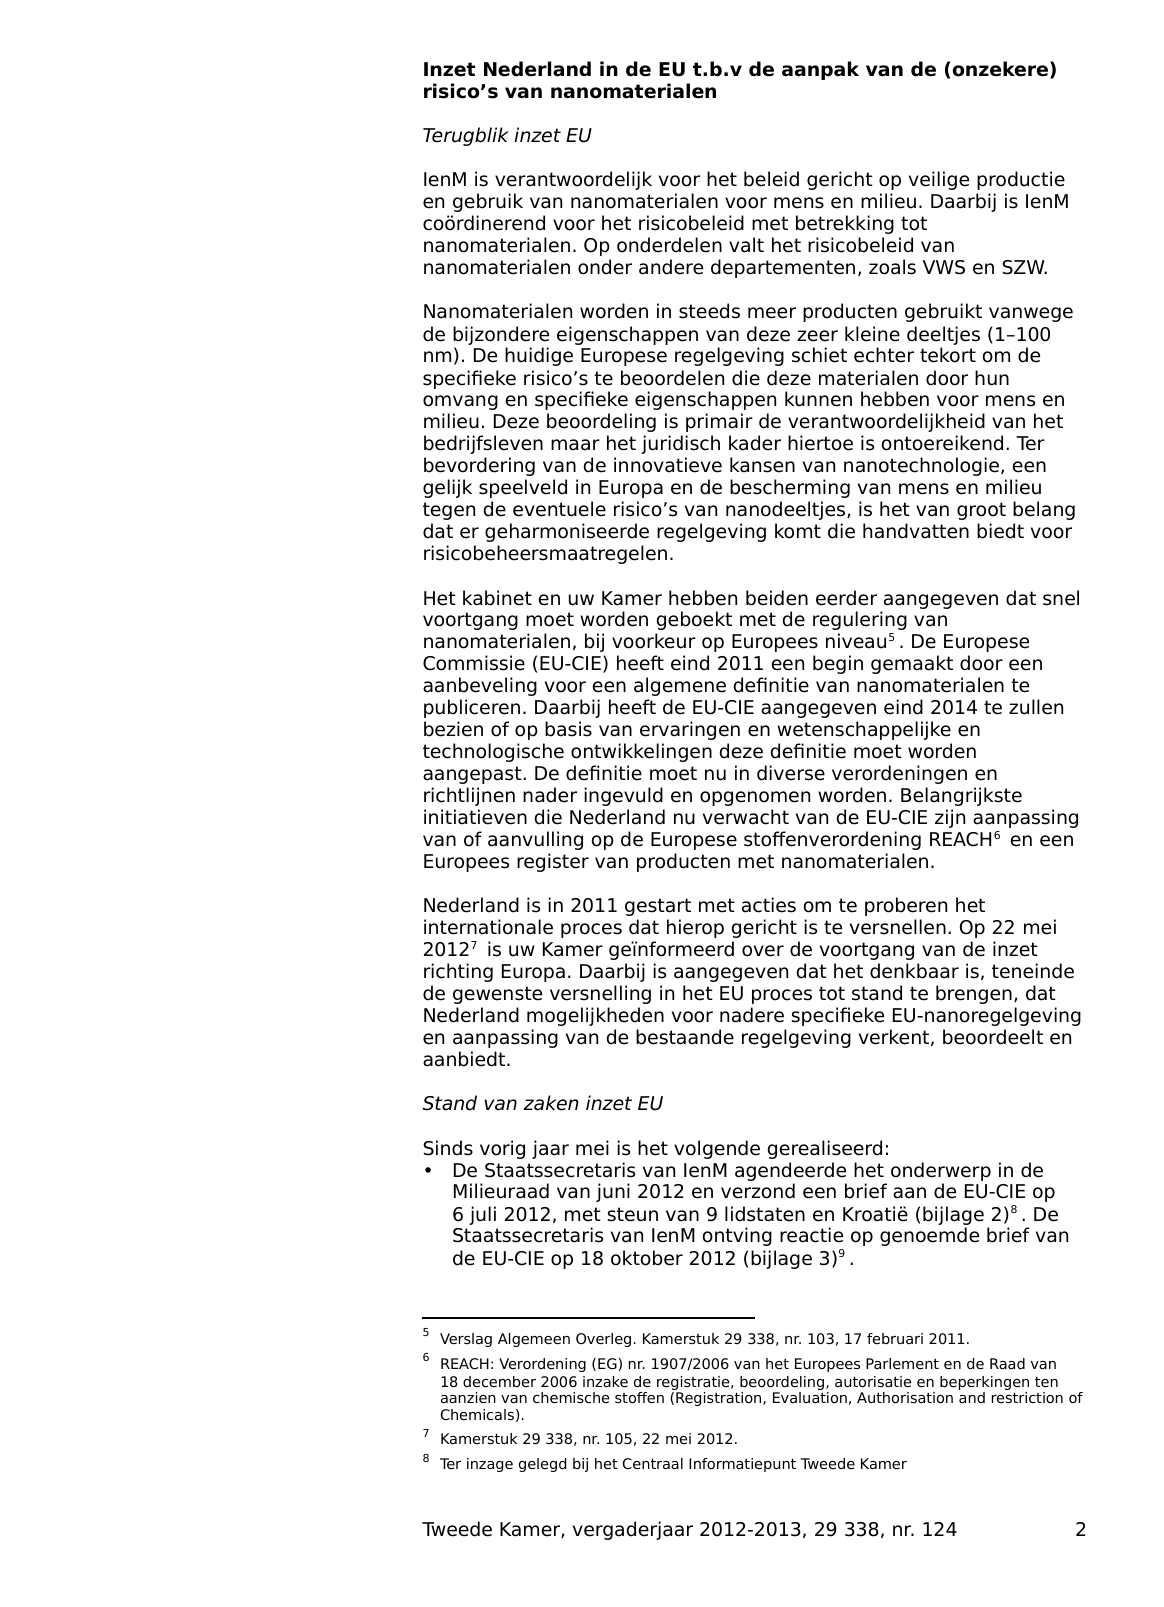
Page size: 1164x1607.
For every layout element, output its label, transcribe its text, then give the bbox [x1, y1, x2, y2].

subtitle Stand van zaken inzet EU [422, 1093, 1087, 1115]
subtitle Inzet Nederland in de EU t.b.v de aanpak van de (onzekere) risico’s van nanomaterialen [422, 59, 1087, 103]
subtitle Terugblik inzet EU [422, 125, 1087, 147]
text Verslag Algemeen Overleg. Kamerstuk 29 338, nr. 103, 17 februari 2011. [422, 1327, 1087, 1349]
text REACH: Verordening (EG) nr. 1907/2006 van het Europees Parlement en de Raad van 18 december 2006 inzake de registratie, beoordeling, autorisatie en beperkingen ten aanzien van chemische stoffen (Registration, Evaluation, Authorisation and restriction of Chemicals). [422, 1352, 1087, 1424]
text Ter inzage gelegd bij het Centraal Informatiepunt Tweede Kamer [422, 1452, 1087, 1474]
text • De Staatssecretaris van IenM agendeerde het onderwerp in de Milieuraad van juni 2012 en verzond een brief aan de EU-CIE op 6 juli 2012, met steun van 9 lidstaten en Kroatië (bijlage 2). De Staatssecretaris van IenM ontving reactie op genoemde brief van de EU-CIE op 18 oktober 2012 (bijlage 3). [422, 1159, 1087, 1269]
text IenM is verantwoordelijk voor het beleid gericht op veilige productie en gebruik van nanomaterialen voor mens en milieu. Daarbij is IenM coördinerend voor het risicobeleid met betrekking tot nanomaterialen. Op onderdelen valt het risicobeleid van nanomaterialen onder andere departementen, zoals VWS en SZW. [422, 169, 1087, 279]
text Nanomaterialen worden in steeds meer producten gebruikt vanwege de bijzondere eigenschappen van deze zeer kleine deeltjes (1–100 nm). De huidige Europese regelgeving schiet echter tekort om de specifieke risico’s te beoordelen die deze materialen door hun omvang en specifieke eigenschappen kunnen hebben voor mens en milieu. Deze beoordeling is primair de verantwoordelijkheid van het bedrijfsleven maar het juridisch kader hiertoe is ontoereikend. Ter bevordering van de innovatieve kansen van nanotechnologie, een gelijk speelveld in Europa en de bescherming van mens en milieu tegen de eventuele risico’s van nanodeeltjes, is het van groot belang dat er geharmoniseerde regelgeving komt die handvatten biedt voor risicobeheersmaatregelen. [422, 301, 1087, 565]
text Het kabinet en uw Kamer hebben beiden eerder aangegeven dat snel voortgang moet worden geboekt met de regulering van nanomaterialen, bij voorkeur op Europees niveau. De Europese Commissie (EU-CIE) heeft eind 2011 een begin gemaakt door een aanbeveling voor een algemene definitie van nanomaterialen te publiceren. Daarbij heeft de EU-CIE aangegeven eind 2014 te zullen bezien of op basis van ervaringen en wetenschappelijke en technologische ontwikkelingen deze definitie moet worden aangepast. De definitie moet nu in diverse verordeningen en richtlijnen nader ingevuld en opgenomen worden. Belangrijkste initiatieven die Nederland nu verwacht van de EU-CIE zijn aanpassing van of aanvulling op de Europese stoffenverordening REACH en een Europees register van producten met nanomaterialen. [422, 587, 1087, 873]
text Kamerstuk 29 338, nr. 105, 22 mei 2012. [422, 1427, 1087, 1449]
text Nederland is in 2011 gestart met acties om te proberen het internationale proces dat hierop gericht is te versnellen. Op 22 mei 2012 is uw Kamer geïnformeerd over de voortgang van de inzet richting Europa. Daarbij is aangegeven dat het denkbaar is, teneinde de gewenste versnelling in het EU proces tot stand te brengen, dat Nederland mogelijkheden voor nadere specifieke EU-nanoregelgeving en aanpassing van de bestaande regelgeving verkent, beoordeelt en aanbiedt. [422, 895, 1087, 1071]
text Sinds vorig jaar mei is het volgende gerealiseerd: [422, 1137, 1087, 1159]
